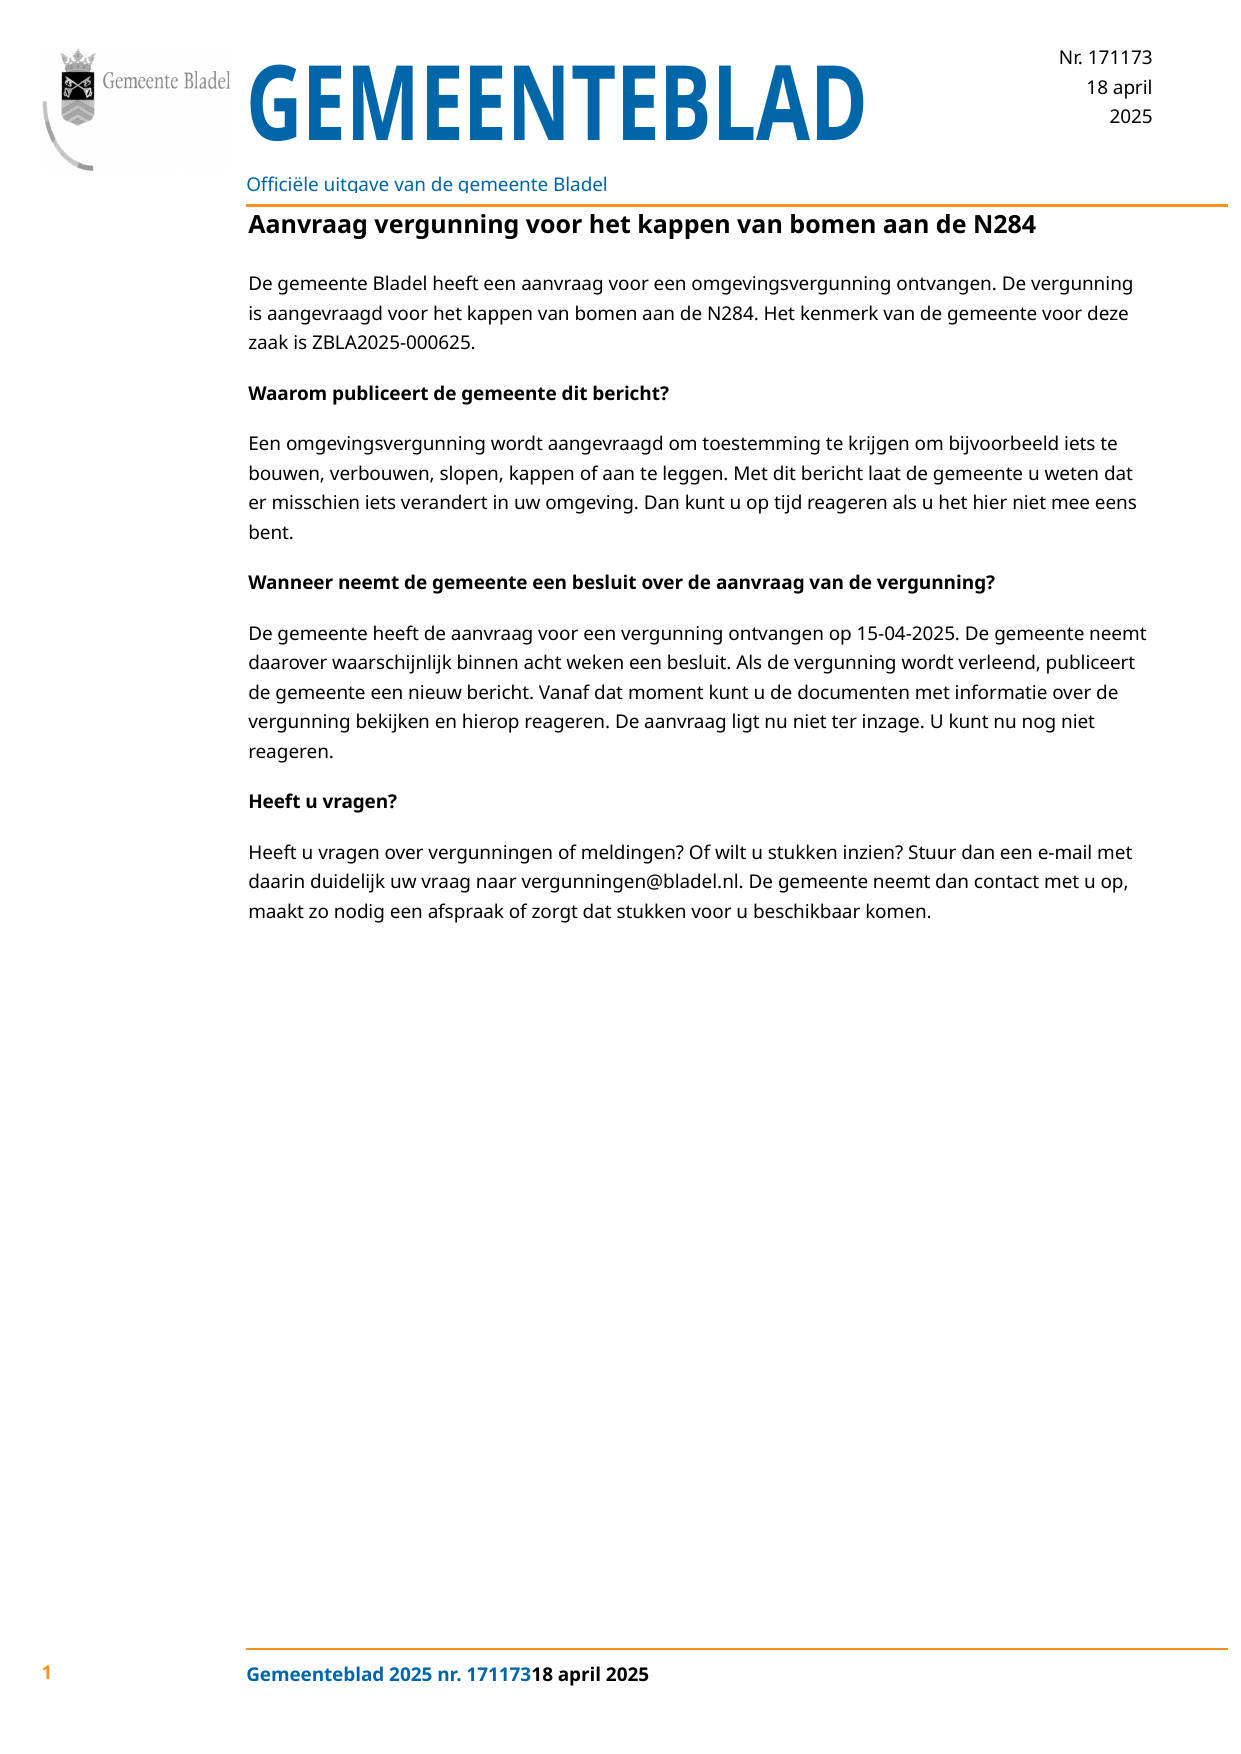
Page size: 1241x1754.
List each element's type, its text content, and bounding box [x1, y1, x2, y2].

text De gemeente heeft de aanvraag voor een vergunning ontvangen op 15-04-2025. De gemeente neemt daarover waarschijnlijk binnen acht weken een besluit. Als de vergunning wordt verleend, publiceert de gemeente een nieuw bericht. Vanaf dat moment kunt u de documenten met informatie over de vergunning bekijken en hierop reageren. De aanvraag ligt nu niet ter inzage. U kunt nu nog niet reageren. [248, 620, 1152, 764]
text Waarom publiceert de gemeente dit bericht? [248, 380, 1152, 406]
text Een omgevingsvergunning wordt aangevraagd om toestemming te krijgen om bijvoorbeeld iets te bouwen, verbouwen, slopen, kappen of aan te leggen. Met dit bericht laat de gemeente u weten dat er misschien iets verandert in uw omgeving. Dan kunt u op tijd reageren als u het hier niet mee eens bent. [248, 430, 1152, 545]
picture [41, 47, 231, 172]
text De gemeente Bladel heeft een aanvraag voor een omgevingsvergunning ontvangen. De vergunning is aangevraagd voor het kappen van bomen aan de N284. Het kenmerk van de gemeente voor deze zaak is ZBLA2025-000625. [248, 270, 1152, 355]
text Heeft u vragen? [248, 789, 1152, 814]
text Aanvraag vergunning voor het kappen van bomen aan de N284 [248, 207, 1152, 241]
text Wanneer neemt de gemeente een besluit over de aanvraag van de vergunning? [248, 569, 1152, 595]
text Heeft u vragen over vergunningen of meldingen? Of wilt u stukken inzien? Stuur dan een e-mail met daarin duidelijk uw vraag naar vergunningen@bladel.nl. De gemeente neemt dan contact met u op, maakt zo nodig een afspraak of zorgt dat stukken voor u beschikbaar komen. [248, 839, 1152, 924]
